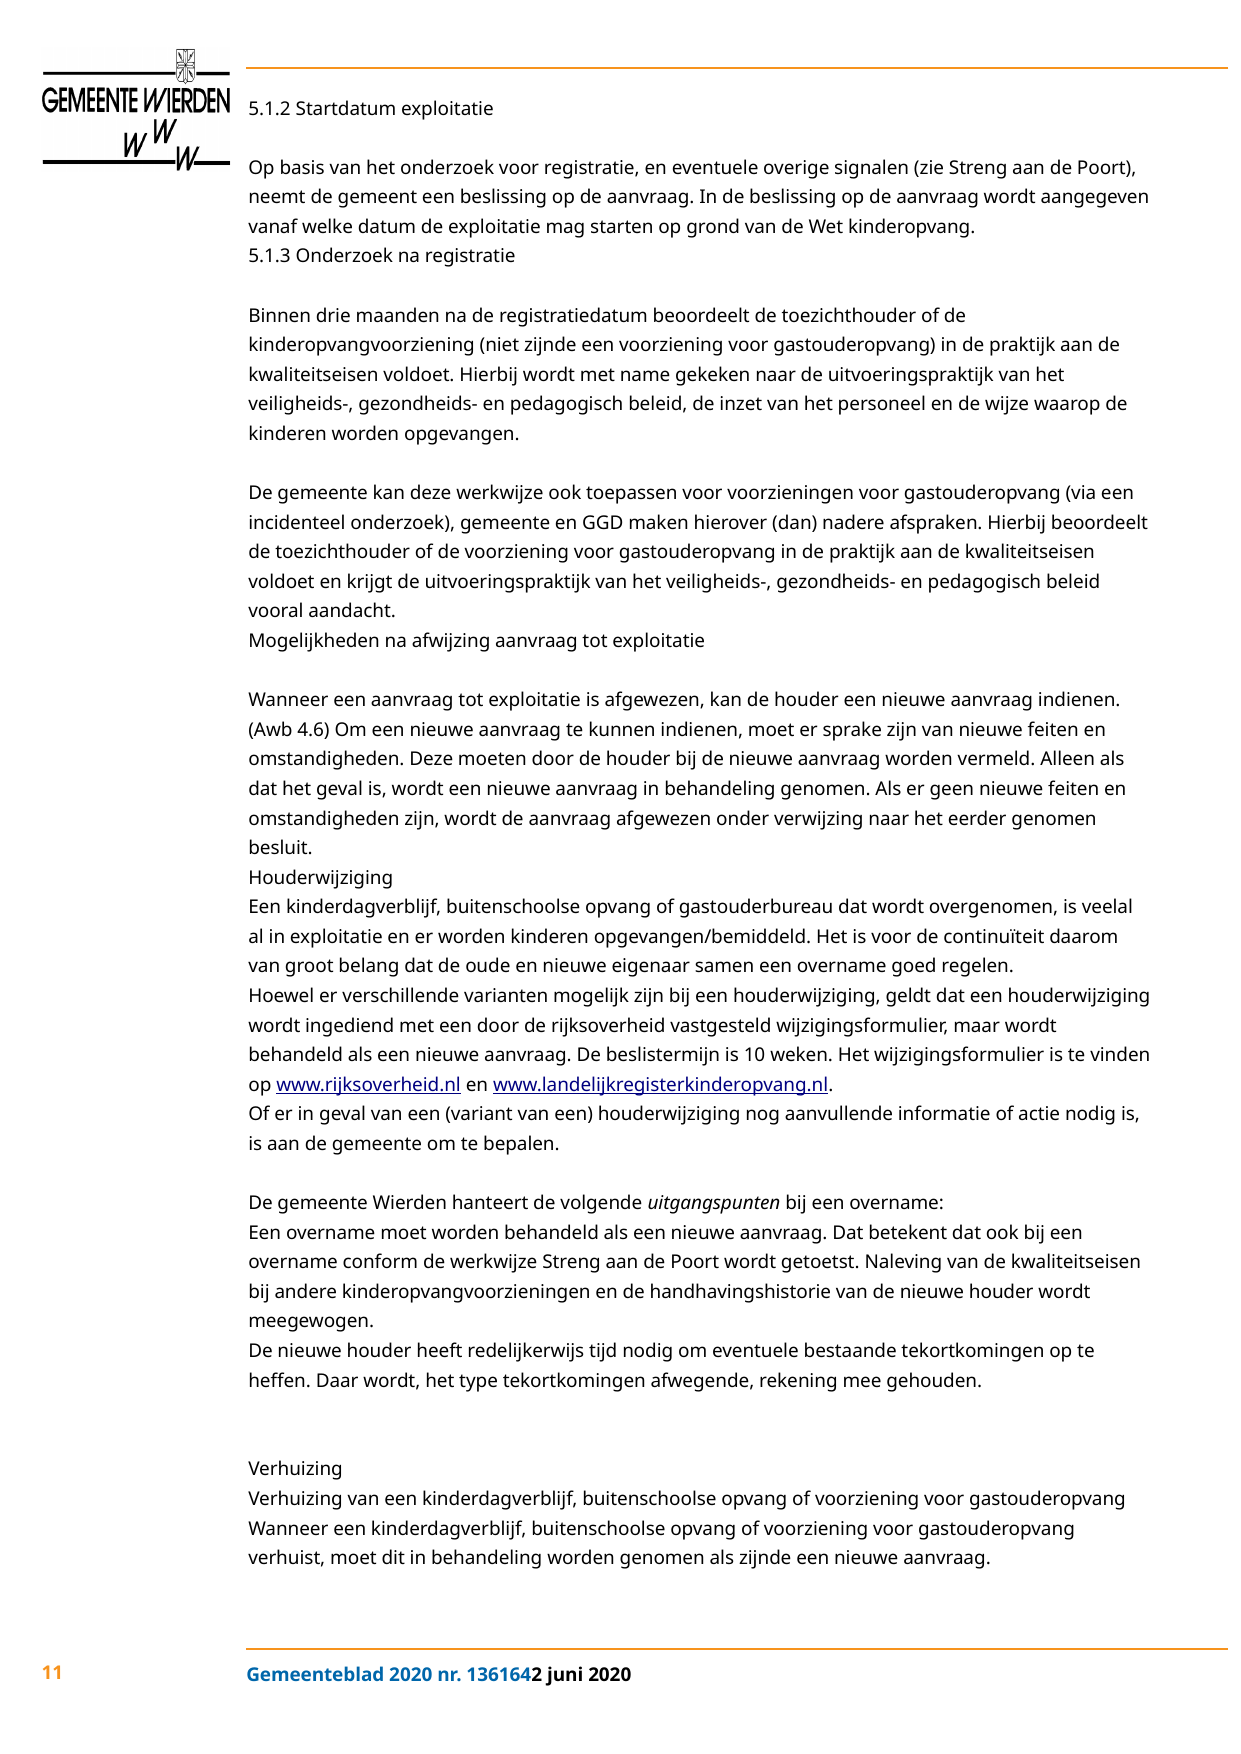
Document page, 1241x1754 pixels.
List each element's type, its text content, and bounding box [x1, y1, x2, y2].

text Op basis van het onderzoek voor registratie, en eventuele overige signalen (zie Streng aan de Poort), neemt de gemeent een beslissing op de aanvraag. In de beslissing op de aanvraag wordt aangegeven vanaf welke datum de exploitatie mag starten op grond van de Wet kinderopvang. [248, 154, 1152, 239]
text 5.1.2 Startdatum exploitatie [248, 95, 1152, 121]
text De gemeente Wierden hanteert de volgende uitgangspunten bij een overname: [248, 1189, 1152, 1215]
text Houderwijziging [248, 864, 1152, 890]
text De gemeente kan deze werkwijze ook toepassen voor voorzieningen voor gastouderopvang (via een incidenteel onderzoek), gemeente en GGD maken hierover (dan) nadere afspraken. Hierbij beoordeelt de toezichthouder of de voorziening voor gastouderopvang in de praktijk aan de kwaliteitseisen voldoet en krijgt de uitvoeringspraktijk van het veiligheids-, gezondheids- en pedagogisch beleid vooral aandacht. [248, 479, 1152, 623]
text 5.1.3 Onderzoek na registratie [248, 243, 1152, 268]
picture [41, 47, 231, 172]
text De nieuwe houder heeft redelijkerwijs tijd nodig om eventuele bestaande tekortkomingen op te heffen. Daar wordt, het type tekortkomingen afwegende, rekening mee gehouden. [248, 1337, 1152, 1393]
text Een kinderdagverblijf, buitenschoolse opvang of gastouderbureau dat wordt overgenomen, is veelal al in exploitatie en er worden kinderen opgevangen/bemiddeld. Het is voor de continuïteit daarom van groot belang dat de oude en nieuwe eigenaar samen een overname goed regelen. [248, 893, 1152, 978]
text Verhuizing [248, 1456, 1152, 1481]
text Hoewel er verschillende varianten mogelijk zijn bij een houderwijziging, geldt dat een houderwijziging wordt ingediend met een door de rijksoverheid vastgesteld wijzigingsformulier, maar wordt behandeld als een nieuwe aanvraag. De beslistermijn is 10 weken. Het wijzigingsformulier is te vinden op www.rijksoverheid.nl en www.landelijkregisterkinderopvang.nl. [248, 982, 1152, 1097]
text Een overname moet worden behandeld als een nieuwe aanvraag. Dat betekent dat ook bij een overname conform de werkwijze Streng aan de Poort wordt getoetst. Naleving van de kwaliteitseisen bij andere kinderopvangvoorzieningen en de handhavingshistorie van de nieuwe houder wordt meegewogen. [248, 1219, 1152, 1333]
text Wanneer een aanvraag tot exploitatie is afgewezen, kan de houder een nieuwe aanvraag indienen. [248, 686, 1152, 712]
text Mogelijkheden na afwijzing aanvraag tot exploitatie [248, 627, 1152, 653]
text Verhuizing van een kinderdagverblijf, buitenschoolse opvang of voorziening voor gastouderopvang [248, 1485, 1152, 1511]
text Binnen drie maanden na de registratiedatum beoordeelt de toezichthouder of de kinderopvangvoorziening (niet zijnde een voorziening voor gastouderopvang) in de praktijk aan de kwaliteitseisen voldoet. Hierbij wordt met name gekeken naar de uitvoeringspraktijk van het veiligheids-, gezondheids- en pedagogisch beleid, de inzet van het personeel en de wijze waarop de kinderen worden opgevangen. [248, 302, 1152, 446]
text Of er in geval van een (variant van een) houderwijziging nog aanvullende informatie of actie nodig is, is aan de gemeente om te bepalen. [248, 1101, 1152, 1156]
text Wanneer een kinderdagverblijf, buitenschoolse opvang of voorziening voor gastouderopvang verhuist, moet dit in behandeling worden genomen als zijnde een nieuwe aanvraag. [248, 1515, 1152, 1570]
text (Awb 4.6) Om een nieuwe aanvraag te kunnen indienen, moet er sprake zijn van nieuwe feiten en omstandigheden. Deze moeten door de houder bij de nieuwe aanvraag worden vermeld. Alleen als dat het geval is, wordt een nieuwe aanvraag in behandeling genomen. Als er geen nieuwe feiten en omstandigheden zijn, wordt de aanvraag afgewezen onder verwijzing naar het eerder genomen besluit. [248, 716, 1152, 860]
